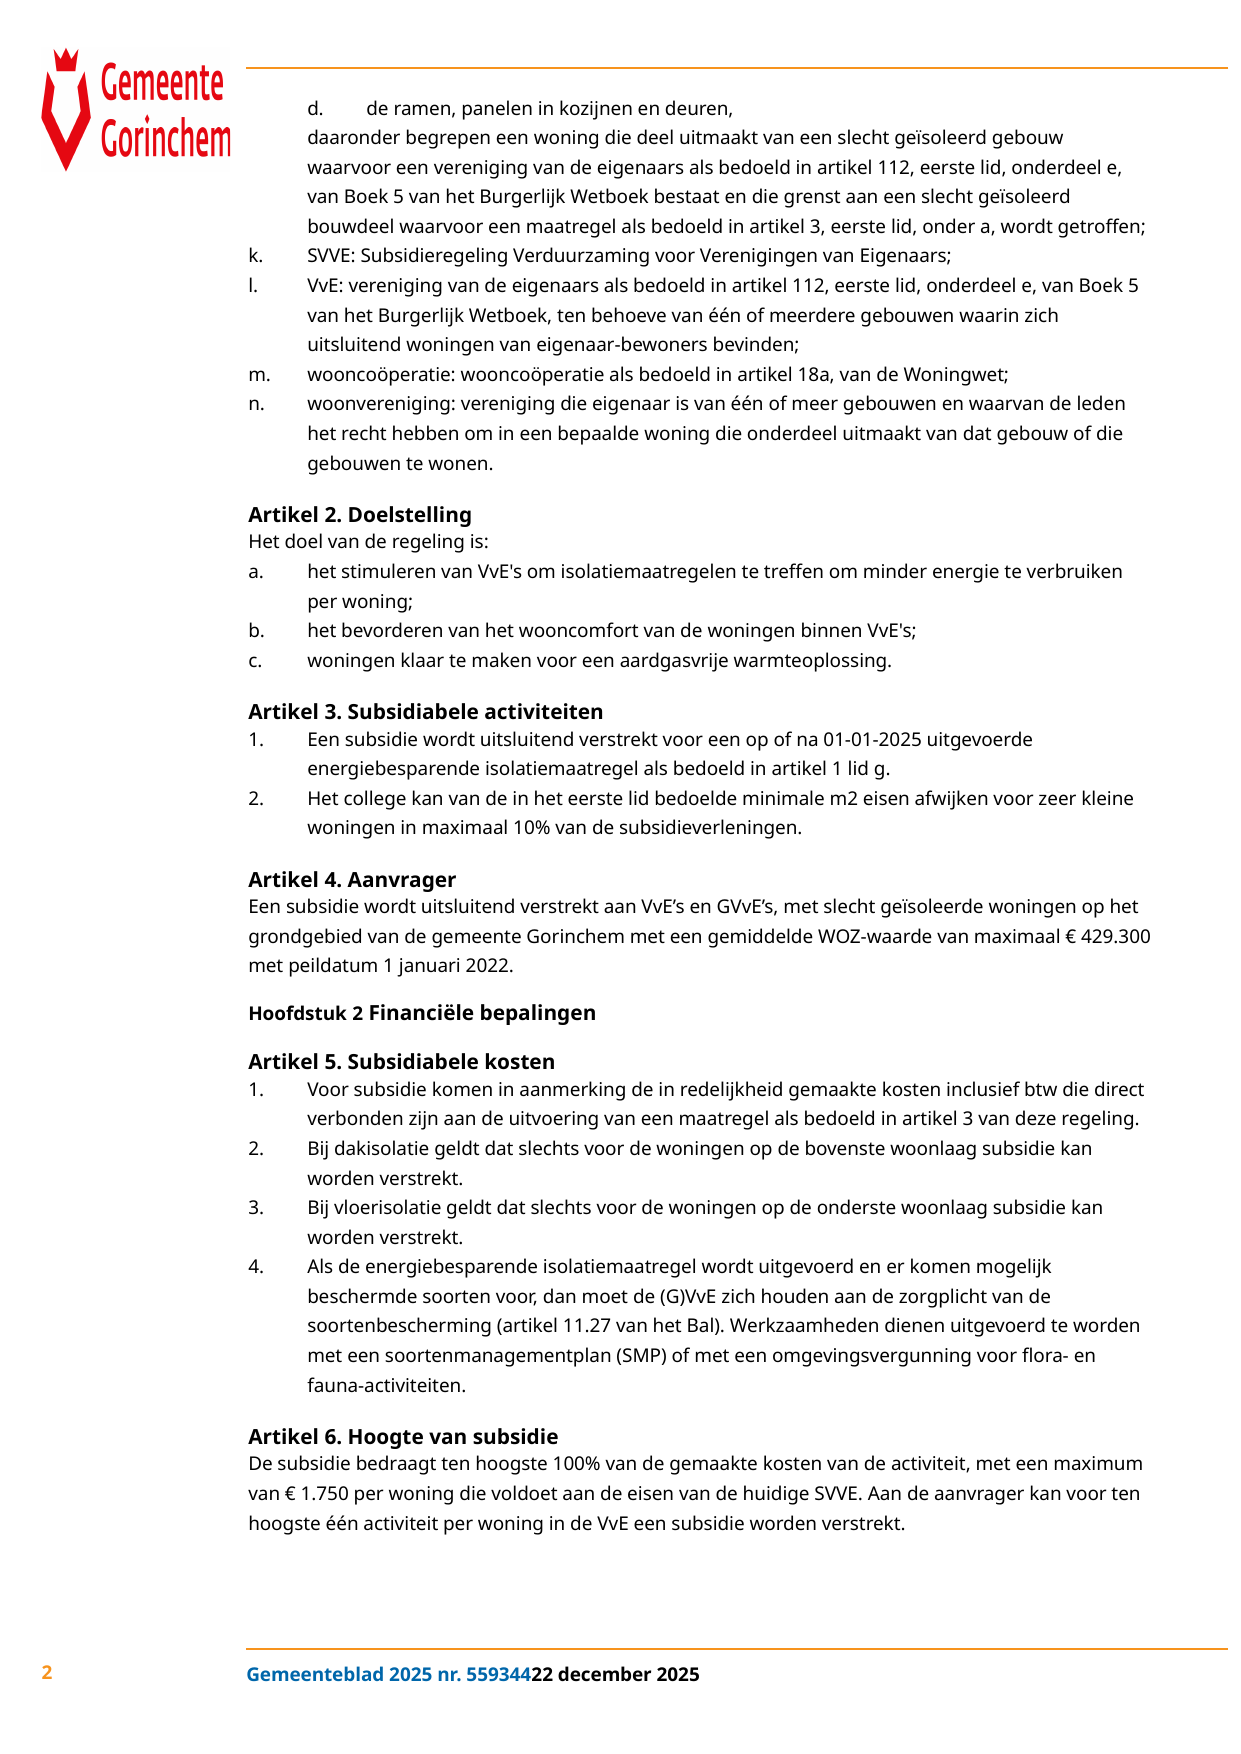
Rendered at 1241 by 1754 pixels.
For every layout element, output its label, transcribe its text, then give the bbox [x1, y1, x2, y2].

list Voor subsidie komen in aanmerking de in redelijkheid gemaakte kosten inclusief btw die direct verbonden zijn aan de uitvoering van een maatregel als bedoeld in artikel 3 van deze regeling. [248, 1076, 1152, 1131]
list woonvereniging: vereniging die eigenaar is van één of meer gebouwen en waarvan de leden het recht hebben om in een bepaalde woning die onderdeel uitmaakt van dat gebouw of die gebouwen te wonen. [248, 391, 1152, 476]
list woningen klaar te maken voor een aardgasvrije warmteoplossing. [248, 647, 1152, 673]
list de ramen, panelen in kozijnen en deuren, [307, 95, 1152, 121]
list het stimuleren van VvE's om isolatiemaatregelen te treffen om minder energie te verbruiken per woning; [248, 558, 1152, 613]
text De subsidie bedraagt ten hoogste 100% van de gemaakte kosten van de activiteit, met een maximum van € 1.750 per woning die voldoet aan de eisen van de huidige SVVE. Aan de aanvrager kan voor ten hoogste één activiteit per woning in de VvE een subsidie worden verstrekt. [248, 1451, 1152, 1536]
list daaronder begrepen een woning die deel uitmaakt van een slecht geïsoleerd gebouw waarvoor een vereniging van de eigenaars als bedoeld in artikel 112, eerste lid, onderdeel e, van Boek 5 van het Burgerlijk Wetboek bestaat en die grenst aan een slecht geïsoleerd bouwdeel waarvoor een maatregel als bedoeld in artikel 3, eerste lid, onder a, wordt getroffen; [248, 124, 1152, 239]
text Artikel 6. Hoogte van subsidie [248, 1422, 1152, 1451]
list Een subsidie wordt uitsluitend verstrekt voor een op of na 01-01-2025 uitgevoerde energiebesparende isolatiemaatregel als bedoeld in artikel 1 lid g. [248, 726, 1152, 781]
text Artikel 5. Subsidiabele kosten [248, 1047, 1152, 1076]
text Artikel 3. Subsidiabele activiteiten [248, 697, 1152, 726]
text Hoofdstuk 2 Financiële bepalingen [248, 998, 1152, 1027]
list het bevorderen van het wooncomfort van de woningen binnen VvE's; [248, 617, 1152, 643]
picture [41, 47, 231, 172]
text Artikel 2. Doelstelling [248, 500, 1152, 529]
list Bij vloerisolatie geldt dat slechts voor de woningen op de onderste woonlaag subsidie kan worden verstrekt. [248, 1194, 1152, 1249]
list VvE: vereniging van de eigenaars als bedoeld in artikel 112, eerste lid, onderdeel e, van Boek 5 van het Burgerlijk Wetboek, ten behoeve van één of meerdere gebouwen waarin zich uitsluitend woningen van eigenaar-bewoners bevinden; [248, 272, 1152, 357]
list Bij dakisolatie geldt dat slechts voor de woningen op de bovenste woonlaag subsidie kan worden verstrekt. [248, 1135, 1152, 1190]
text Artikel 4. Aanvrager [248, 865, 1152, 893]
list wooncoöperatie: wooncoöperatie als bedoeld in artikel 18a, van de Woningwet; [248, 361, 1152, 387]
text Het doel van de regeling is: [248, 529, 1152, 554]
list Het college kan van de in het eerste lid bedoelde minimale m2 eisen afwijken voor zeer kleine woningen in maximaal 10% van de subsidieverleningen. [248, 785, 1152, 840]
list SVVE: Subsidieregeling Verduurzaming voor Verenigingen van Eigenaars; [248, 243, 1152, 268]
text Een subsidie wordt uitsluitend verstrekt aan VvE’s en GVvE’s, met slecht geïsoleerde woningen op het grondgebied van de gemeente Gorinchem met een gemiddelde WOZ-waarde van maximaal € 429.300 met peildatum 1 januari 2022. [248, 893, 1152, 978]
list Als de energiebesparende isolatiemaatregel wordt uitgevoerd en er komen mogelijk beschermde soorten voor, dan moet de (G)VvE zich houden aan de zorgplicht van de soortenbescherming (artikel 11.27 van het Bal). Werkzaamheden dienen uitgevoerd te worden met een soortenmanagementplan (SMP) of met een omgevingsvergunning voor flora- en fauna-activiteiten. [248, 1253, 1152, 1397]
